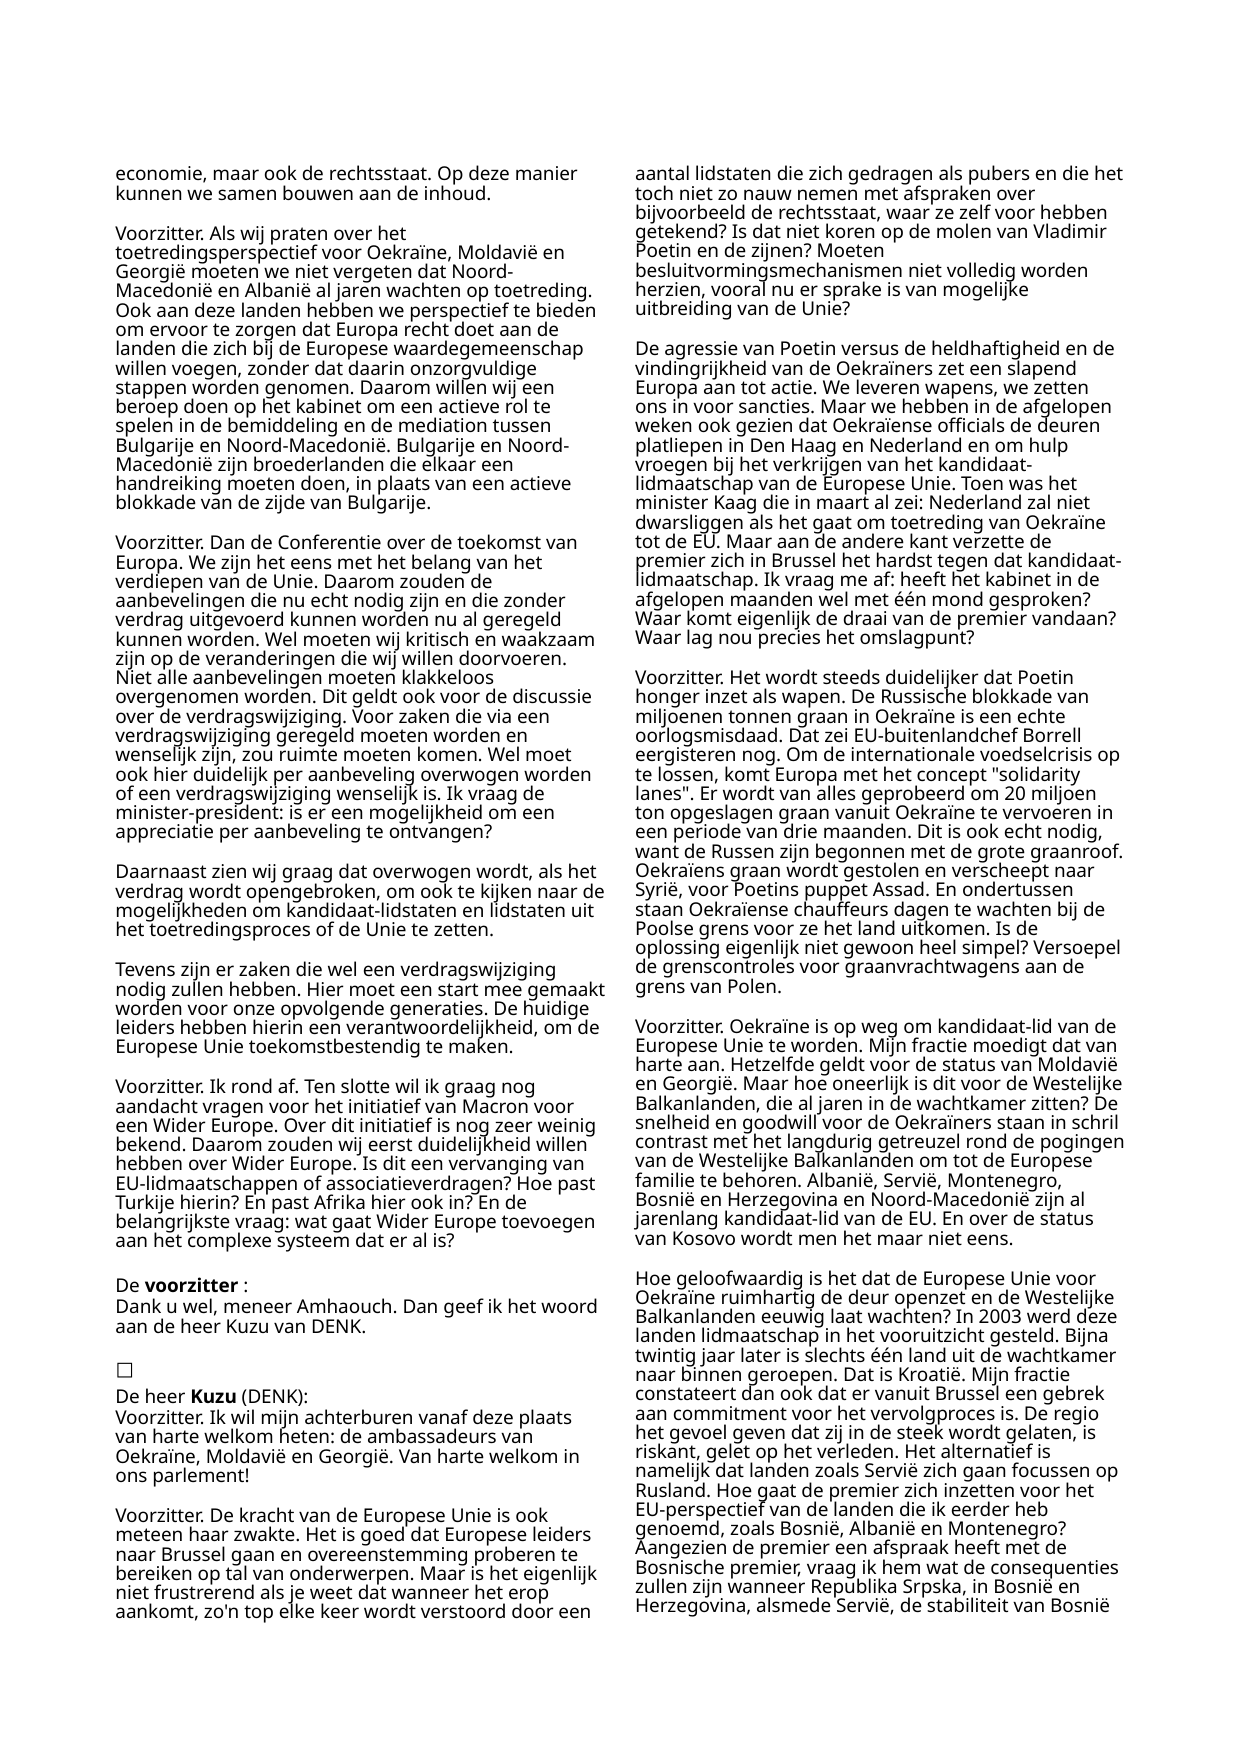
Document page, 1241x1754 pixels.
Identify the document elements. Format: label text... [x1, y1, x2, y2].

text De agressie van Poetin versus de heldhaftigheid en de vindingrijkheid van de Oekraïners zet een slapend Europa aan tot actie. We leveren wapens, we zetten ons in voor sancties. Maar we hebben in de afgelopen weken ook gezien dat Oekraïense officials de deuren platliepen in Den Haag en Nederland en om hulp vroegen bij het verkrijgen van het kandidaat-lidmaatschap van de Europese Unie. Toen was het minister Kaag die in maart al zei: Nederland zal niet dwarsliggen als het gaat om toetreding van Oekraïne tot de EU. Maar aan de andere kant verzette de premier zich in Brussel het hardst tegen dat kandidaat-lidmaatschap. Ik vraag me af: heeft het kabinet in de afgelopen maanden wel met één mond gesproken? Waar komt eigenlijk de draai van de premier vandaan? Waar lag nou precies het omslagpunt? [635, 340, 1125, 648]
text Hoe geloofwaardig is het dat de Europese Unie voor Oekraïne ruimhartig de deur openzet en de Westelijke Balkanlanden eeuwig laat wachten? In 2003 werd deze landen lidmaatschap in het vooruitzicht gesteld. Bijna twintig jaar later is slechts één land uit de wachtkamer naar binnen geroepen. Dat is Kroatië. Mijn fractie constateert dan ook dat er vanuit Brussel een gebrek aan commitment voor het vervolgproces is. De regio het gevoel geven dat zij in de steek wordt gelaten, is riskant, gelet op het verleden. Het alternatief is namelijk dat landen zoals Servië zich gaan focussen op Rusland. Hoe gaat de premier zich inzetten voor het EU-perspectief van de landen die ik eerder heb genoemd, zoals Bosnië, Albanië en Montenegro? Aangezien de premier een afspraak heeft met de Bosnische premier, vraag ik hem wat de consequenties zullen zijn wanneer Republika Srpska, in Bosnië en Herzegovina, alsmede Servië, de stabiliteit van Bosnië [635, 1269, 1125, 1616]
text Voorzitter. Als wij praten over het toetredingsperspectief voor Oekraïne, Moldavië en Georgië moeten we niet vergeten dat Noord-Macedonië en Albanië al jaren wachten op toetreding. Ook aan deze landen hebben we perspectief te bieden om ervoor te zorgen dat Europa recht doet aan de landen die zich bij de Europese waardegemeenschap willen voegen, zonder dat daarin onzorgvuldige stappen worden genomen. Daarom willen wij een beroep doen op het kabinet om een actieve rol te spelen in de bemiddeling en de mediation tussen Bulgarije en Noord-Macedonië. Bulgarije en Noord-Macedonië zijn broederlanden die elkaar een handreiking moeten doen, in plaats van een actieve blokkade van de zijde van Bulgarije. [115, 224, 605, 514]
text De heer Kuzu (DENK): [115, 1383, 605, 1409]
text Daarnaast zien wij graag dat overwogen wordt, als het verdrag wordt opengebroken, om ook te kijken naar de mogelijkheden om kandidaat-lidstaten en lidstaten uit het toetredingsproces of de Unie te zetten. [115, 863, 605, 941]
text Voorzitter. De kracht van de Europese Unie is ook meteen haar zwakte. Het is goed dat Europese leiders naar Brussel gaan en overeenstemming proberen te bereiken op tal van onderwerpen. Maar is het eigenlijk niet frustrerend als je weet dat wanneer het erop aankomt, zo'n top elke keer wordt verstoord door een [115, 1507, 605, 1623]
text Voorzitter. Ik wil mijn achterburen vanaf deze plaats van harte welkom heten: de ambassadeurs van Oekraïne, Moldavië en Georgië. Van harte welkom in ons parlement! [115, 1409, 605, 1486]
text Voorzitter. Dan de Conferentie over de toekomst van Europa. We zijn het eens met het belang van het verdiepen van de Unie. Daarom zouden de aanbevelingen die nu echt nodig zijn en die zonder verdrag uitgevoerd kunnen worden nu al geregeld kunnen worden. Wel moeten wij kritisch en waakzaam zijn op de veranderingen die wij willen doorvoeren. Niet alle aanbevelingen moeten klakkeloos overgenomen worden. Dit geldt ook voor de discussie over de verdragswijziging. Voor zaken die via een verdragswijziging geregeld moeten worden en wenselijk zijn, zou ruimte moeten komen. Wel moet ook hier duidelijk per aanbeveling overwogen worden of een verdragswijziging wenselijk is. Ik vraag de minister-president: is er een mogelijkheid om een appreciatie per aanbeveling te ontvangen? [115, 534, 605, 843]
text Voorzitter. Oekraïne is op weg om kandidaat-lid van de Europese Unie te worden. Mijn fractie moedigt dat van harte aan. Hetzelfde geldt voor de status van Moldavië en Georgië. Maar hoe oneerlijk is dit voor de Westelijke Balkanlanden, die al jaren in de wachtkamer zitten? De snelheid en goodwill voor de Oekraïners staan in schril contrast met het langdurig getreuzel rond de pogingen van de Westelijke Balkanlanden om tot de Europese familie te behoren. Albanië, Servië, Montenegro, Bosnië en Herzegovina en Noord-Macedonië zijn al jarenlang kandidaat-lid van de EU. En over de status van Kosovo wordt men het maar niet eens. [635, 1018, 1125, 1249]
text aantal lidstaten die zich gedragen als pubers en die het toch niet zo nauw nemen met afspraken over bijvoorbeeld de rechtsstaat, waar ze zelf voor hebben getekend? Is dat niet koren op de molen van Vladimir Poetin en de zijnen? Moeten besluitvormingsmechanismen niet volledig worden herzien, vooral nu er sprake is van mogelijke uitbreiding van de Unie? [635, 165, 1125, 319]
text Voorzitter. Ik rond af. Ten slotte wil ik graag nog aandacht vragen voor het initiatief van Macron voor een Wider Europe. Over dit initiatief is nog zeer weinig bekend. Daarom zouden wij eerst duidelijkheid willen hebben over Wider Europe. Is dit een vervanging van EU-lidmaatschappen of associatieverdragen? Hoe past Turkije hierin? En past Afrika hier ook in? En de belangrijkste vraag: wat gaat Wider Europe toevoegen aan het complexe systeem dat er al is? [115, 1078, 605, 1252]
text De voorzitter : [115, 1273, 605, 1298]
text ⬜ [115, 1358, 605, 1383]
text Tevens zijn er zaken die wel een verdragswijziging nodig zullen hebben. Hier moet een start mee gemaakt worden voor onze opvolgende generaties. De huidige leiders hebben hierin een verantwoordelijkheid, om de Europese Unie toekomstbestendig te maken. [115, 961, 605, 1058]
text economie, maar ook de rechtsstaat. Op deze manier kunnen we samen bouwen aan de inhoud. [115, 165, 605, 204]
text Voorzitter. Het wordt steeds duidelijker dat Poetin honger inzet als wapen. De Russische blokkade van miljoenen tonnen graan in Oekraïne is een echte oorlogsmisdaad. Dat zei EU-buitenlandchef Borrell eergisteren nog. Om de internationale voedselcrisis op te lossen, komt Europa met het concept "solidarity lanes". Er wordt van alles geprobeerd om 20 miljoen ton opgeslagen graan vanuit Oekraïne te vervoeren in een periode van drie maanden. Dit is ook echt nodig, want de Russen zijn begonnen met de grote graanroof. Oekraïens graan wordt gestolen en verscheept naar Syrië, voor Poetins puppet Assad. En ondertussen staan Oekraïense chauffeurs dagen te wachten bij de Poolse grens voor ze het land uitkomen. Is de oplossing eigenlijk niet gewoon heel simpel? Versoepel de grenscontroles voor graanvrachtwagens aan de grens van Polen. [635, 669, 1125, 997]
text Dank u wel, meneer Amhaouch. Dan geef ik het woord aan de heer Kuzu van DENK. [115, 1298, 605, 1337]
